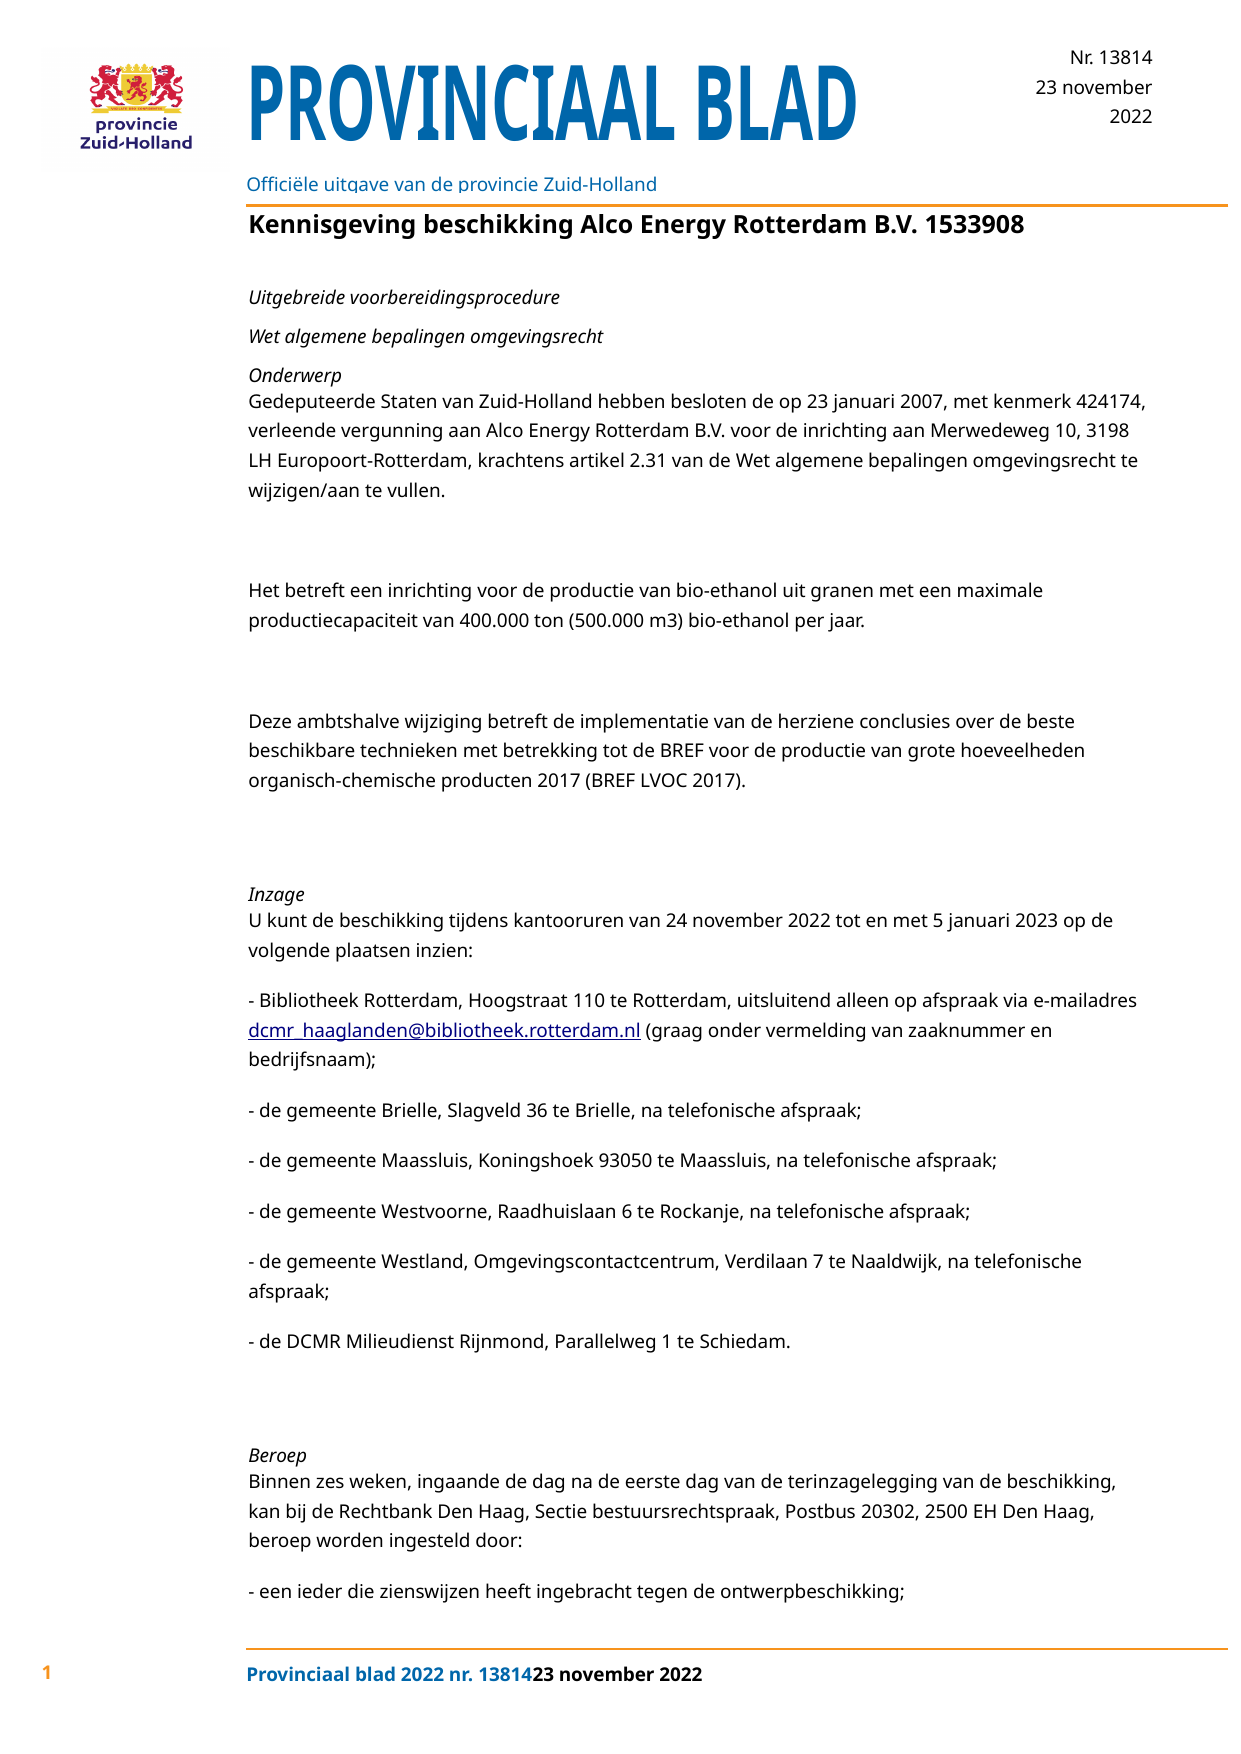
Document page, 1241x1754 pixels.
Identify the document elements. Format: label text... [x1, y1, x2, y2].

text Gedeputeerde Staten van Zuid-Holland hebben besloten de op 23 januari 2007, met kenmerk 424174, verleende vergunning aan Alco Energy Rotterdam B.V. voor de inrichting aan Merwedeweg 10, 3198 LH Europoort-Rotterdam, krachtens artikel 2.31 van de Wet algemene bepalingen omgevingsrecht te wijzigen/aan te vullen. [248, 388, 1152, 503]
text - de gemeente Westland, Omgevingscontactcentrum, Verdilaan 7 te Naaldwijk, na telefonische afspraak; [248, 1248, 1152, 1303]
text - de gemeente Brielle, Slagveld 36 te Brielle, na telefonische afspraak; [248, 1097, 1152, 1123]
text Het betreft een inrichting voor de productie van bio-ethanol uit granen met een maximale productiecapaciteit van 400.000 ton (500.000 m3) bio-ethanol per jaar. [248, 578, 1152, 633]
text Wet algemene bepalingen omgevingsrecht [248, 323, 1152, 349]
text Deze ambtshalve wijziging betreft de implementatie van de herziene conclusies over de beste beschikbare technieken met betrekking tot de BREF voor de productie van grote hoeveelheden organisch-chemische producten 2017 (BREF LVOC 2017). [248, 708, 1152, 793]
text Binnen zes weken, ingaande de dag na de eerste dag van de terinzagelegging van de beschikking, kan bij de Rechtbank Den Haag, Sectie bestuursrechtspraak, Postbus 20302, 2500 EH Den Haag, beroep worden ingesteld door: [248, 1468, 1152, 1553]
text Inzage [248, 882, 1152, 907]
text Uitgebreide voorbereidingsprocedure [248, 284, 1152, 309]
text Kennisgeving beschikking Alco Energy Rotterdam B.V. 1533908 [248, 207, 1152, 241]
text Beroep [248, 1443, 1152, 1468]
picture [41, 47, 231, 172]
text - een ieder die zienswijzen heeft ingebracht tegen de ontwerpbeschikking; [248, 1578, 1152, 1604]
text - Bibliotheek Rotterdam, Hoogstraat 110 te Rotterdam, uitsluitend alleen op afspraak via e-mailadres dcmr_haaglanden@bibliotheek.rotterdam.nl (graag onder vermelding van zaaknummer en bedrijfsnaam); [248, 987, 1152, 1072]
text - de gemeente Westvoorne, Raadhuislaan 6 te Rockanje, na telefonische afspraak; [248, 1198, 1152, 1223]
text Onderwerp [248, 362, 1152, 388]
text - de DCMR Milieudienst Rijnmond, Parallelweg 1 te Schiedam. [248, 1328, 1152, 1354]
text - de gemeente Maassluis, Koningshoek 93050 te Maassluis, na telefonische afspraak; [248, 1147, 1152, 1173]
text U kunt de beschikking tijdens kantooruren van 24 november 2022 tot en met 5 januari 2023 op de volgende plaatsen inzien: [248, 907, 1152, 963]
